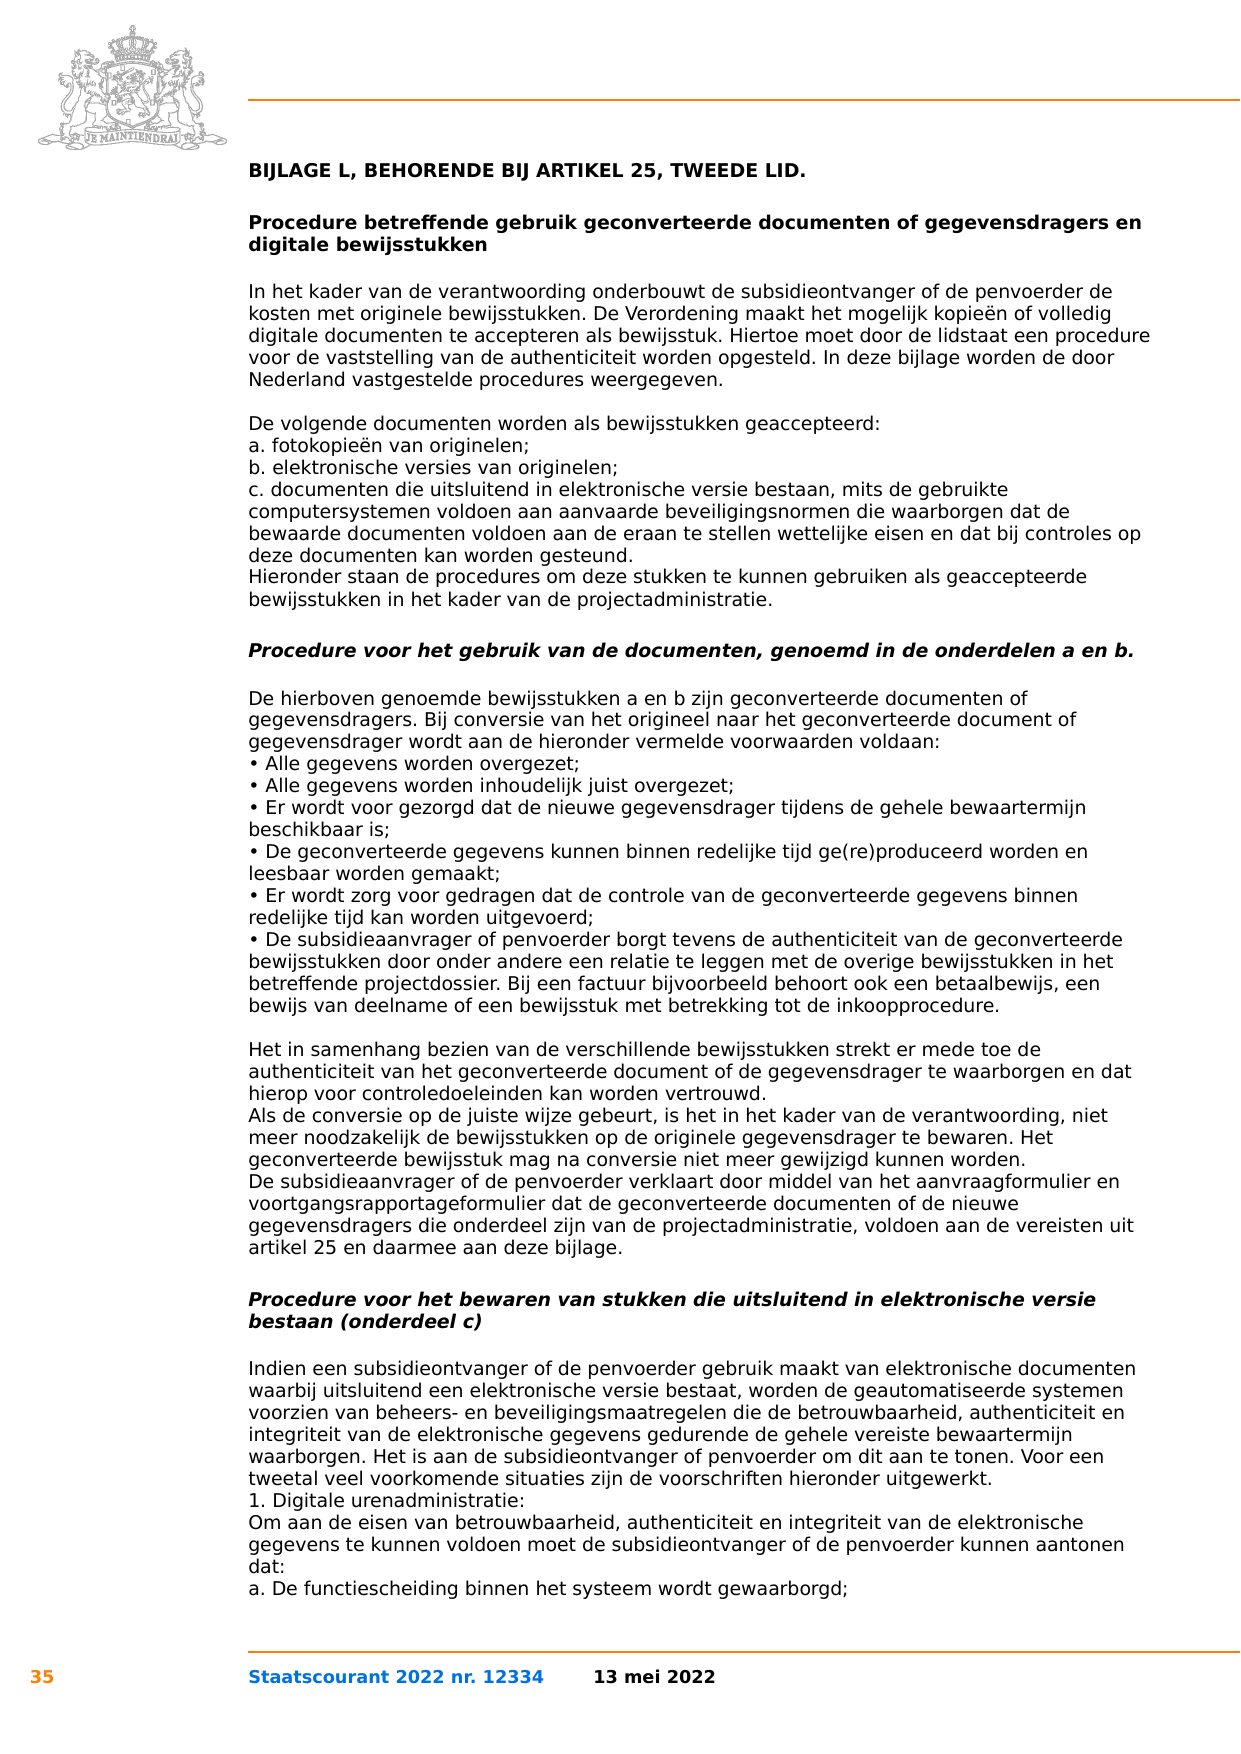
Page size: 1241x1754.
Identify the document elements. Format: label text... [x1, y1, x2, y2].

text • Er wordt zorg voor gedragen dat de controle van de geconverteerde gegevens binnen redelijke tijd kan worden uitgevoerd; [248, 885, 1163, 929]
text a. fotokopieën van originelen; [248, 434, 1163, 457]
picture [38, 25, 227, 150]
text a. De functiescheiding binnen het systeem wordt gewaarborgd; [248, 1577, 1163, 1599]
text • De subsidieaanvrager of penvoerder borgt tevens de authenticiteit van de geconverteerde bewijsstukken door onder andere een relatie te leggen met de overige bewijsstukken in het betreffende projectdossier. Bij een factuur bijvoorbeeld behoort ook een betaalbewijs, een bewijs van deelname of een bewijsstuk met betrekking tot de inkoopprocedure. [248, 929, 1163, 1017]
text Hieronder staan de procedures om deze stukken te kunnen gebruiken als geaccepteerde bewijsstukken in het kader van de projectadministratie. [248, 566, 1163, 610]
subtitle BIJLAGE L, BEHORENDE BIJ ARTIKEL 25, TWEEDE LID. [248, 160, 1163, 182]
text Het in samenhang bezien van de verschillende bewijsstukken strekt er mede toe de authenticiteit van het geconverteerde document of de gegevensdrager te waarborgen en dat hierop voor controledoeleinden kan worden vertrouwd. [248, 1039, 1163, 1105]
text De hierboven genoemde bewijsstukken a en b zijn geconverteerde documenten of gegevensdragers. Bij conversie van het origineel naar het geconverteerde document of gegevensdrager wordt aan de hieronder vermelde voorwaarden voldaan: [248, 687, 1163, 753]
text 1. Digitale urenadministratie: [248, 1489, 1163, 1512]
text In het kader van de verantwoording onderbouwt de subsidieontvanger of de penvoerder de kosten met originele bewijsstukken. De Verordening maakt het mogelijk kopieën of volledig digitale documenten te accepteren als bewijsstuk. Hiertoe moet door de lidstaat een procedure voor de vaststelling van de authenticiteit worden opgesteld. In deze bijlage worden de door Nederland vastgestelde procedures weergegeven. [248, 281, 1163, 391]
text Als de conversie op de juiste wijze gebeurt, is het in het kader van de verantwoording, niet meer noodzakelijk de bewijsstukken op de originele gegevensdrager te bewaren. Het geconverteerde bewijsstuk mag na conversie niet meer gewijzigd kunnen worden. [248, 1105, 1163, 1171]
text Indien een subsidieontvanger of de penvoerder gebruik maakt van elektronische documenten waarbij uitsluitend een elektronische versie bestaat, worden de geautomatiseerde systemen voorzien van beheers- en beveiligingsmaatregelen die de betrouwbaarheid, authenticiteit en integriteit van de elektronische gegevens gedurende de gehele vereiste bewaartermijn waarborgen. Het is aan de subsidieontvanger of penvoerder om dit aan te tonen. Voor een tweetal veel voorkomende situaties zijn de voorschriften hieronder uitgewerkt. [248, 1358, 1163, 1489]
text De volgende documenten worden als bewijsstukken geaccepteerd: [248, 413, 1163, 434]
subtitle Procedure voor het bewaren van stukken die uitsluitend in elektronische versie bestaan (onderdeel c) [248, 1289, 1163, 1333]
text b. elektronische versies van originelen; [248, 457, 1163, 478]
text • De geconverteerde gegevens kunnen binnen redelijke tijd ge(re)produceerd worden en leesbaar worden gemaakt; [248, 841, 1163, 885]
text c. documenten die uitsluitend in elektronische versie bestaan, mits de gebruikte computersystemen voldoen aan aanvaarde beveiligingsnormen die waarborgen dat de bewaarde documenten voldoen aan de eraan te stellen wettelijke eisen en dat bij controles op deze documenten kan worden gesteund. [248, 478, 1163, 566]
text De subsidieaanvrager of de penvoerder verklaart door middel van het aanvraagformulier en voortgangsrapportageformulier dat de geconverteerde documenten of de nieuwe gegevensdragers die onderdeel zijn van de projectadministratie, voldoen aan de vereisten uit artikel 25 en daarmee aan deze bijlage. [248, 1171, 1163, 1259]
text • Alle gegevens worden overgezet; [248, 753, 1163, 775]
text Om aan de eisen van betrouwbaarheid, authenticiteit en integriteit van de elektronische gegevens te kunnen voldoen moet de subsidieontvanger of de penvoerder kunnen aantonen dat: [248, 1512, 1163, 1577]
subtitle Procedure voor het gebruik van de documenten, genoemd in de onderdelen a en b. [248, 640, 1163, 662]
subtitle Procedure betreffende gebruik geconverteerde documenten of gegevensdragers en digitale bewijsstukken [248, 212, 1163, 256]
text • Er wordt voor gezorgd dat de nieuwe gegevensdrager tijdens de gehele bewaartermijn beschikbaar is; [248, 797, 1163, 841]
text • Alle gegevens worden inhoudelijk juist overgezet; [248, 775, 1163, 797]
